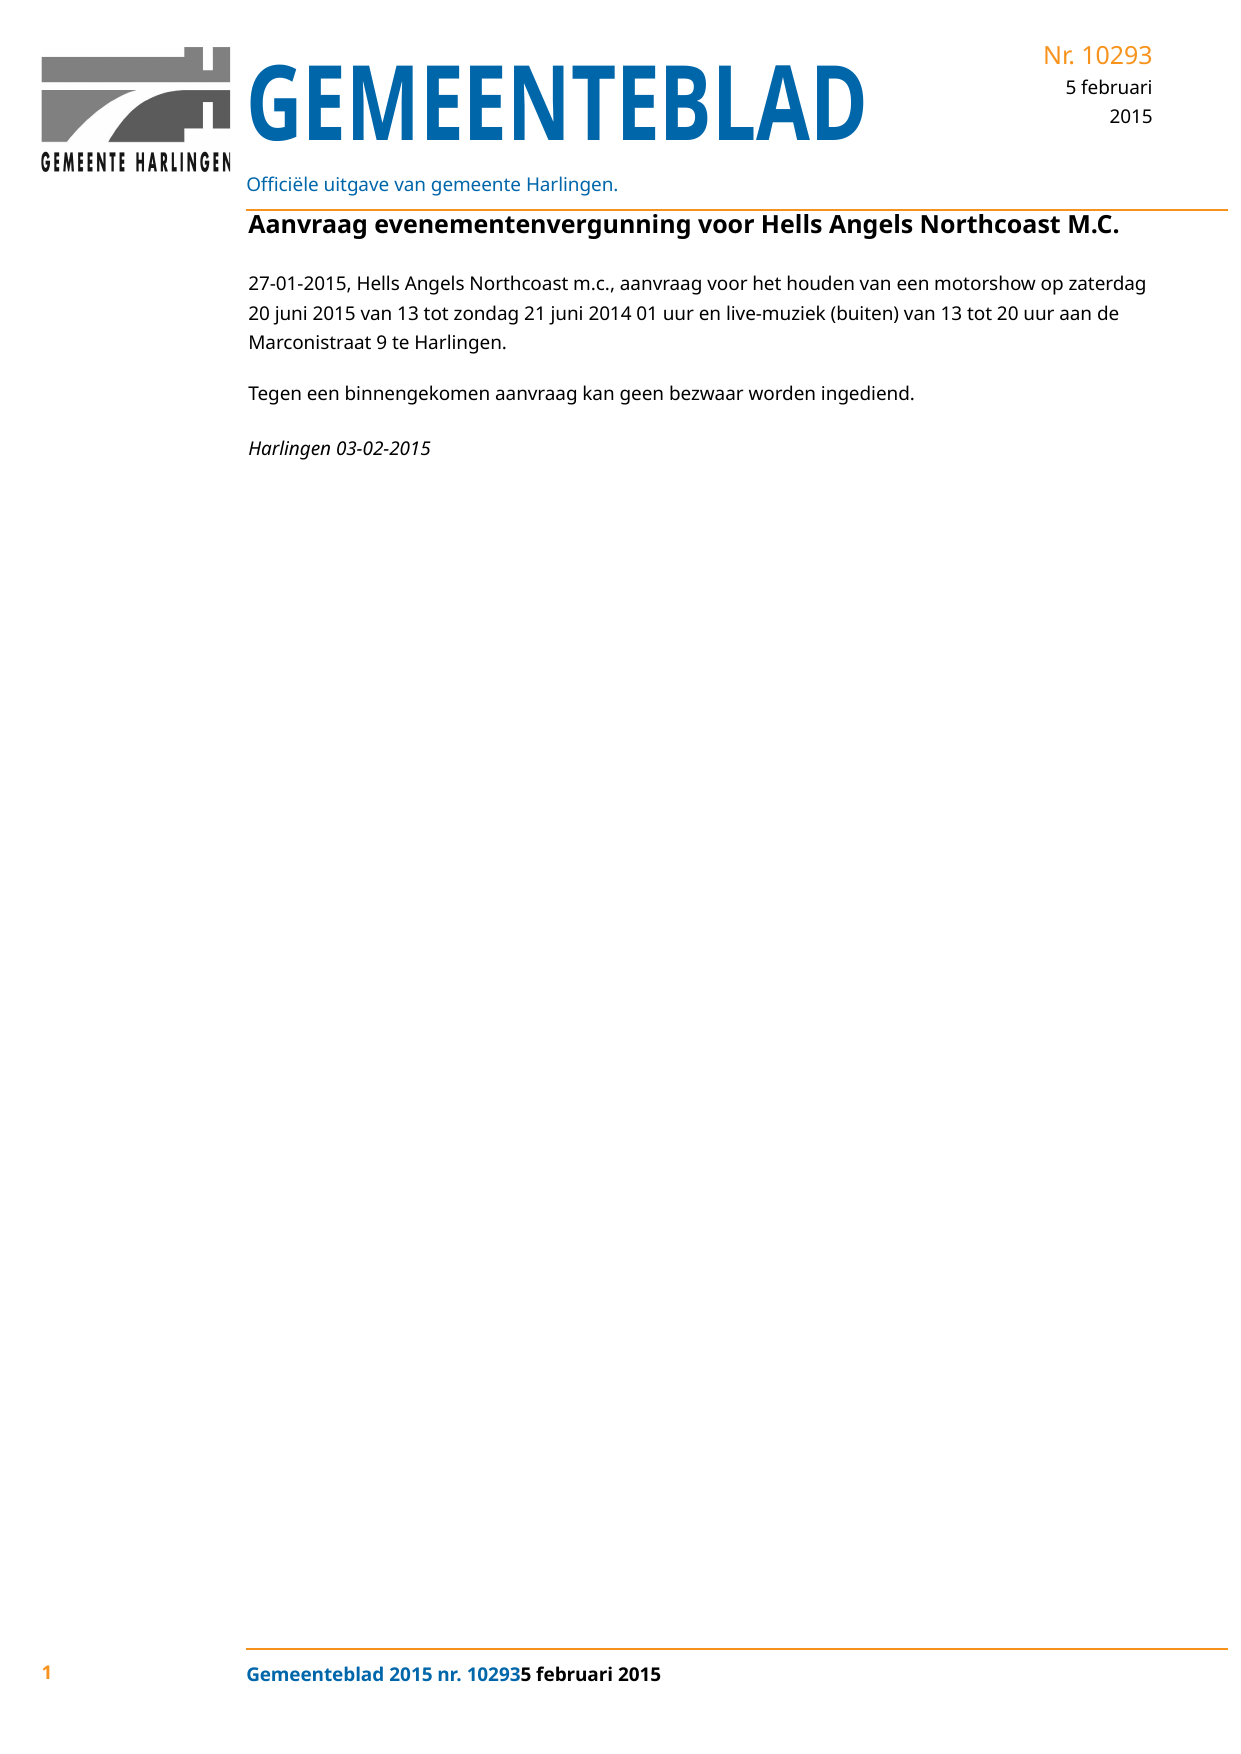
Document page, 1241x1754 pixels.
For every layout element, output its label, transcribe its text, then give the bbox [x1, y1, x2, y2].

picture [41, 47, 231, 172]
text Tegen een binnengekomen aanvraag kan geen bezwaar worden ingediend. [248, 380, 1152, 406]
text Aanvraag evenementenvergunning voor Hells Angels Northcoast M.C. [248, 211, 1152, 241]
text Harlingen 03-02-2015 [248, 435, 1152, 461]
text 27-01-2015, Hells Angels Northcoast m.c., aanvraag voor het houden van een motorshow op zaterdag 20 juni 2015 van 13 tot zondag 21 juni 2014 01 uur en live-muziek (buiten) van 13 tot 20 uur aan de Marconistraat 9 te Harlingen. [248, 270, 1152, 355]
